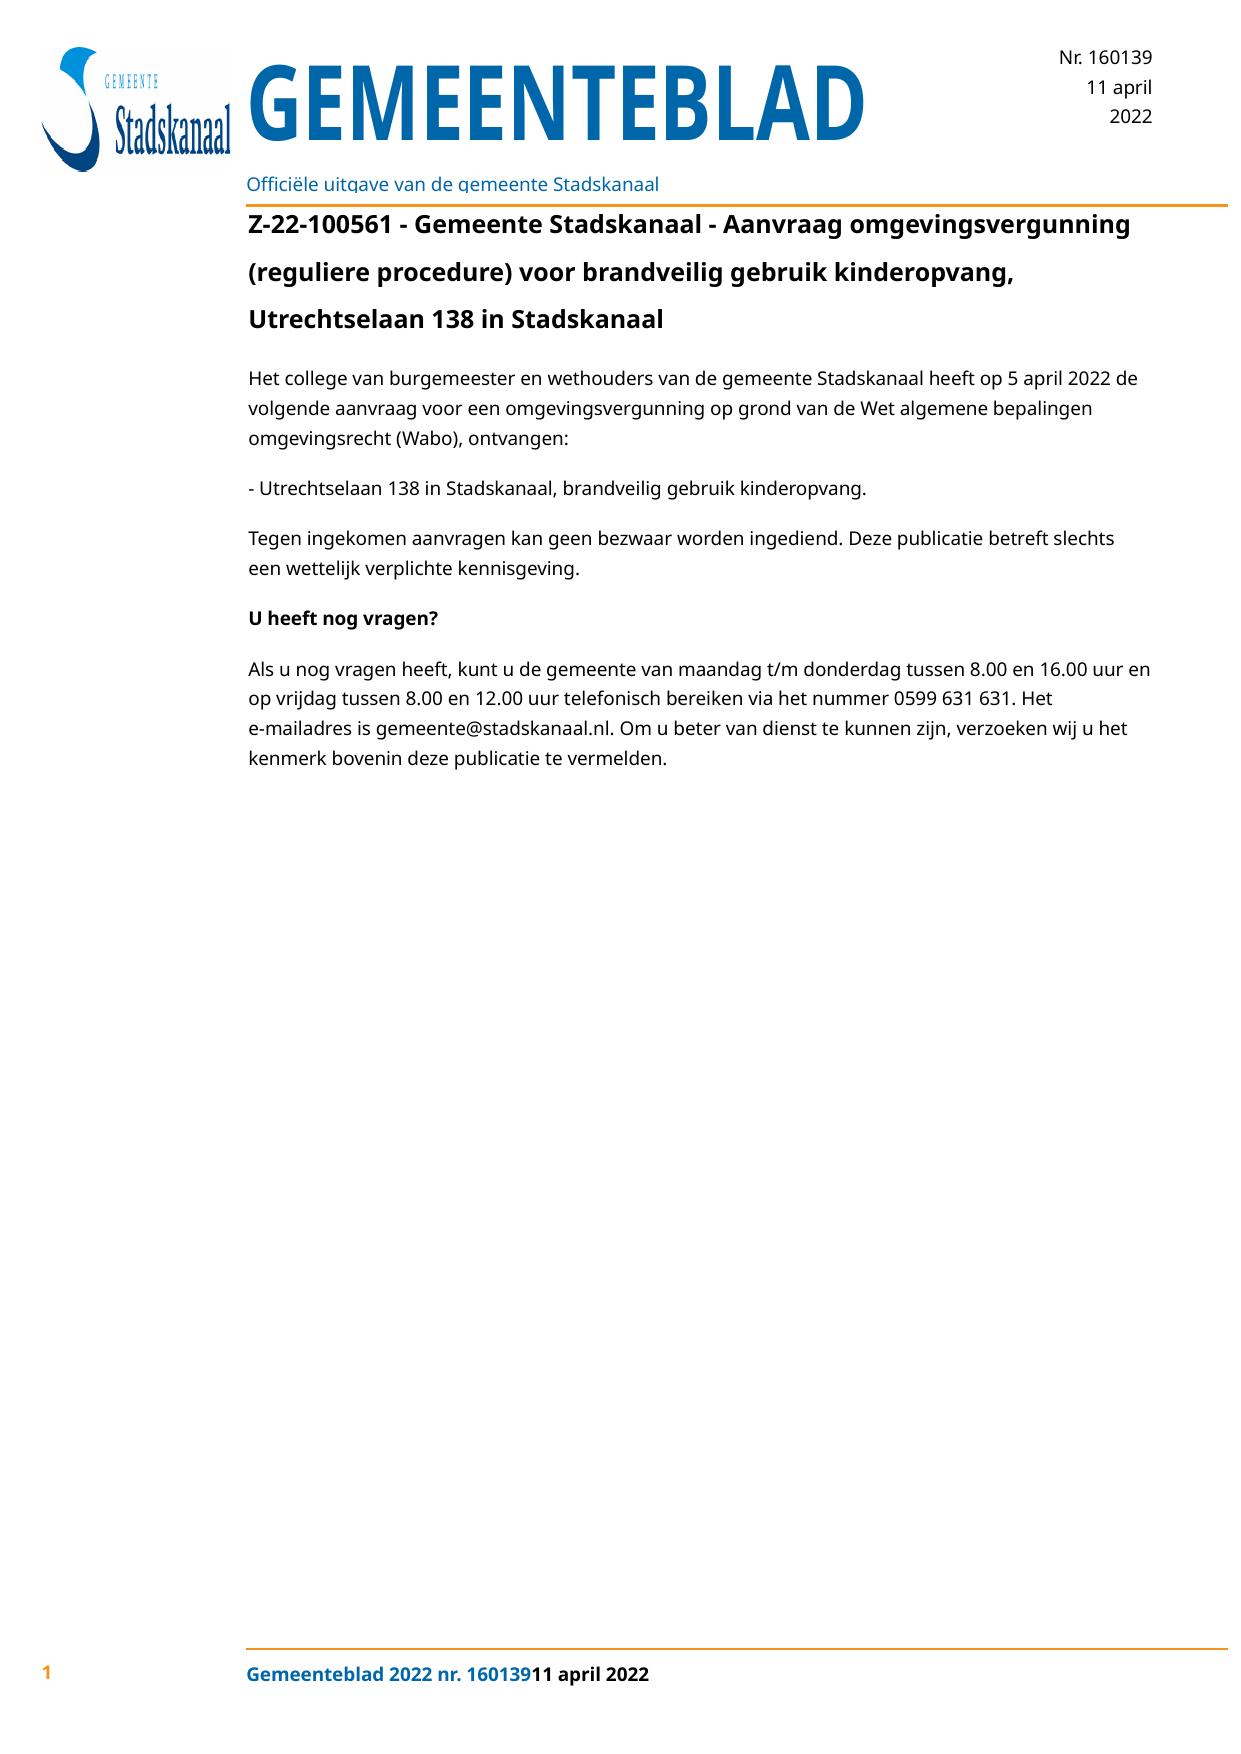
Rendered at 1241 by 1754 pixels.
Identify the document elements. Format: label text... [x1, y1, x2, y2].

text Het college van burgemeester en wethouders van de gemeente Stadskanaal heeft op 5 april 2022 de volgende aanvraag voor een omgevingsvergunning op grond van de Wet algemene bepalingen omgevingsrecht (Wabo), ontvangen: [248, 366, 1152, 450]
text U heeft nog vragen? [248, 606, 1152, 631]
text Als u nog vragen heeft, kunt u de gemeente van maandag t/m donderdag tussen 8.00 en 16.00 uur en op vrijdag tussen 8.00 en 12.00 uur telefonisch bereiken via het nummer 0599 631 631. Het e‑mailadres is gemeente@stadskanaal.nl. Om u beter van dienst te kunnen zijn, verzoeken wij u het kenmerk bovenin deze publicatie te vermelden. [248, 656, 1152, 770]
text Tegen ingekomen aanvragen kan geen bezwaar worden ingediend. Deze publicatie betreft slechts een wettelijk verplichte kennisgeving. [248, 526, 1152, 581]
text Z-22-100561 - Gemeente Stadskanaal - Aanvraag omgevingsvergunning (reguliere procedure) voor brandveilig gebruik kinderopvang, Utrechtselaan 138 in Stadskanaal [248, 207, 1152, 336]
text - Utrechtselaan 138 in Stadskanaal, brandveilig gebruik kinderopvang. [248, 475, 1152, 501]
picture [41, 47, 231, 172]
